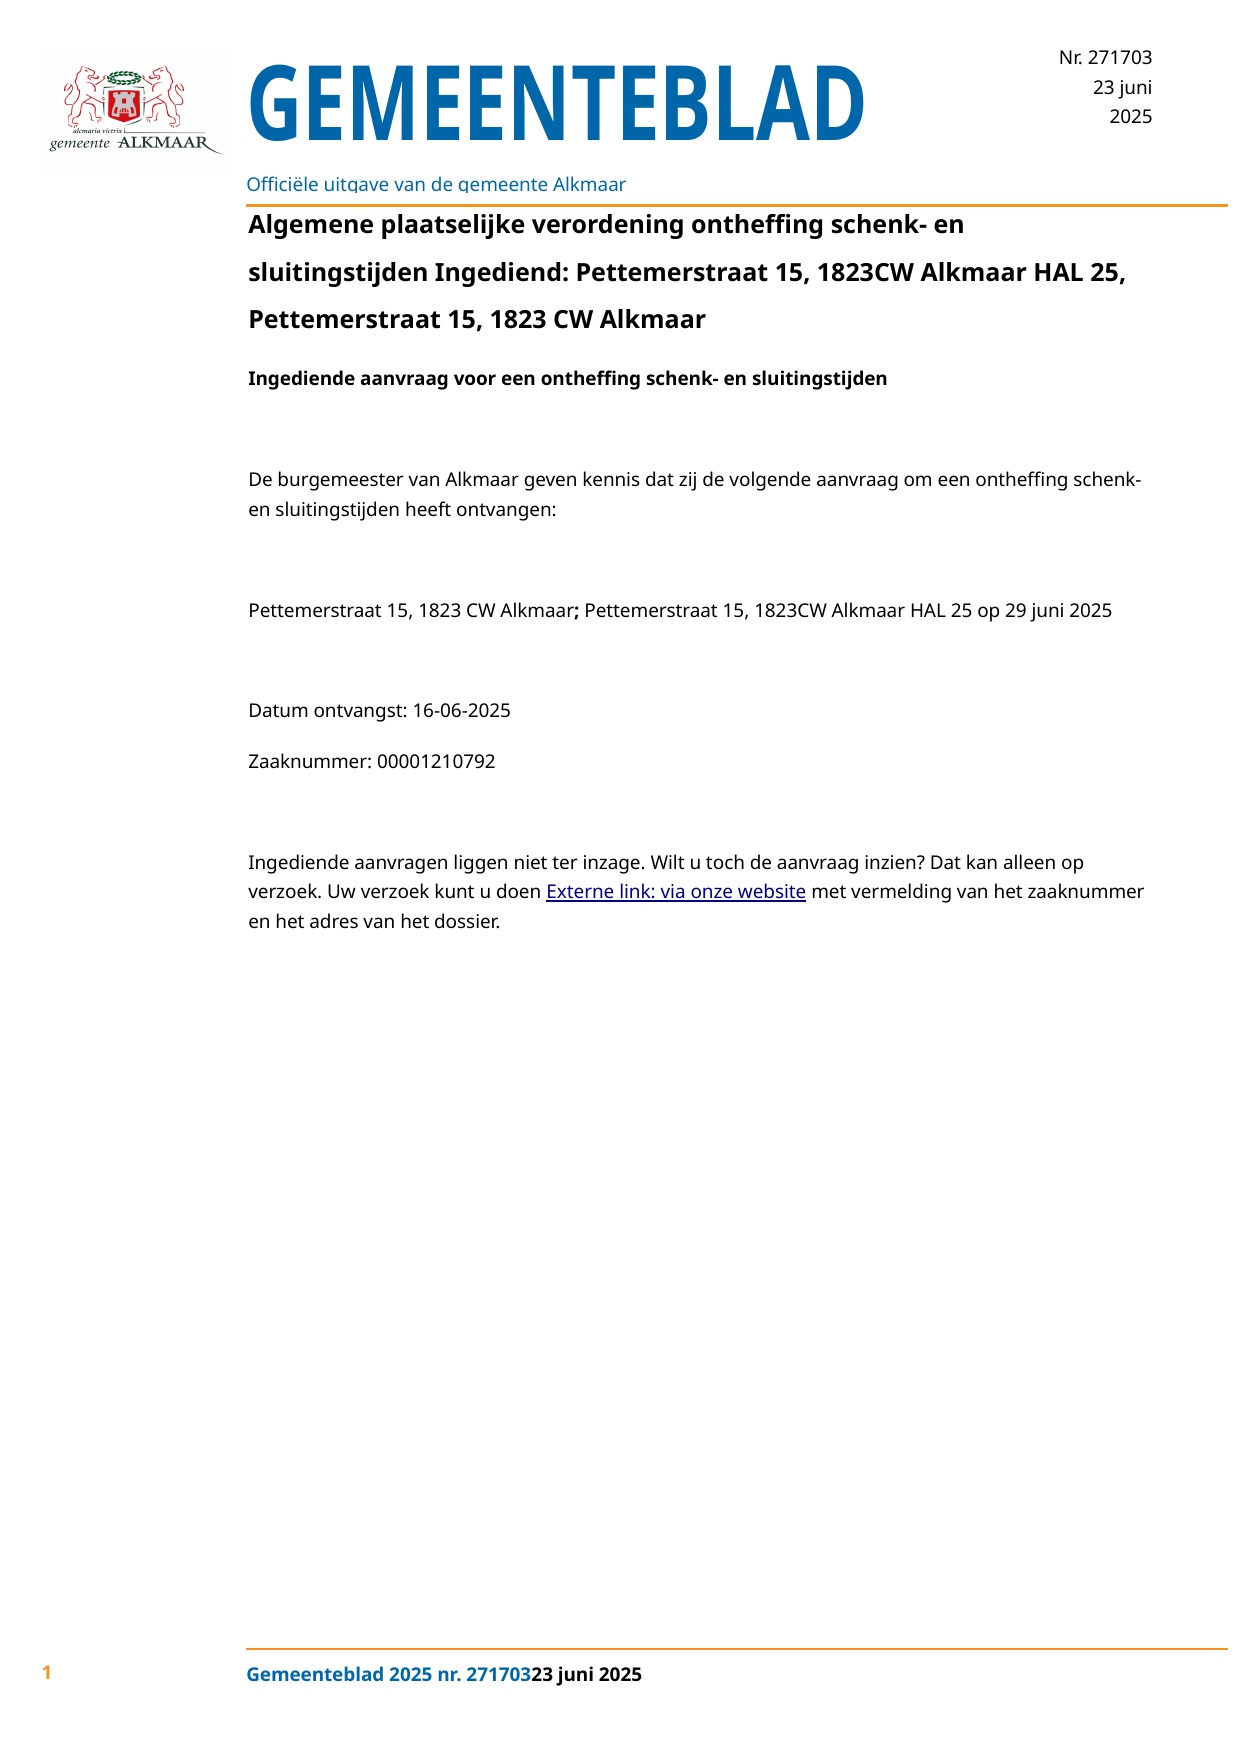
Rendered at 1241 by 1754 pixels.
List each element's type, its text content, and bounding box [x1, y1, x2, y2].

text Datum ontvangst: 16-06-2025 [248, 698, 1152, 723]
text Zaaknummer: 00001210792 [248, 748, 1152, 774]
text Algemene plaatselijke verordening ontheffing schenk- en sluitingstijden Ingediend: Pettemerstraat 15, 1823CW Alkmaar HAL 25, Pettemerstraat 15, 1823 CW Alkmaar [248, 207, 1152, 336]
text Ingediende aanvragen liggen niet ter inzage. Wilt u toch de aanvraag inzien? Dat kan alleen op verzoek. Uw verzoek kunt u doen Externe link: via onze website met vermelding van het zaaknummer en het adres van het dossier. [248, 849, 1152, 934]
picture [41, 47, 231, 172]
text Ingediende aanvraag voor een ontheffing schenk- en sluitingstijden [248, 366, 1152, 391]
text De burgemeester van Alkmaar geven kennis dat zij de volgende aanvraag om een ontheffing schenk- en sluitingstijden heeft ontvangen: [248, 466, 1152, 522]
text Pettemerstraat 15, 1823 CW Alkmaar; Pettemerstraat 15, 1823CW Alkmaar HAL 25 op 29 juni 2025 [248, 597, 1152, 622]
